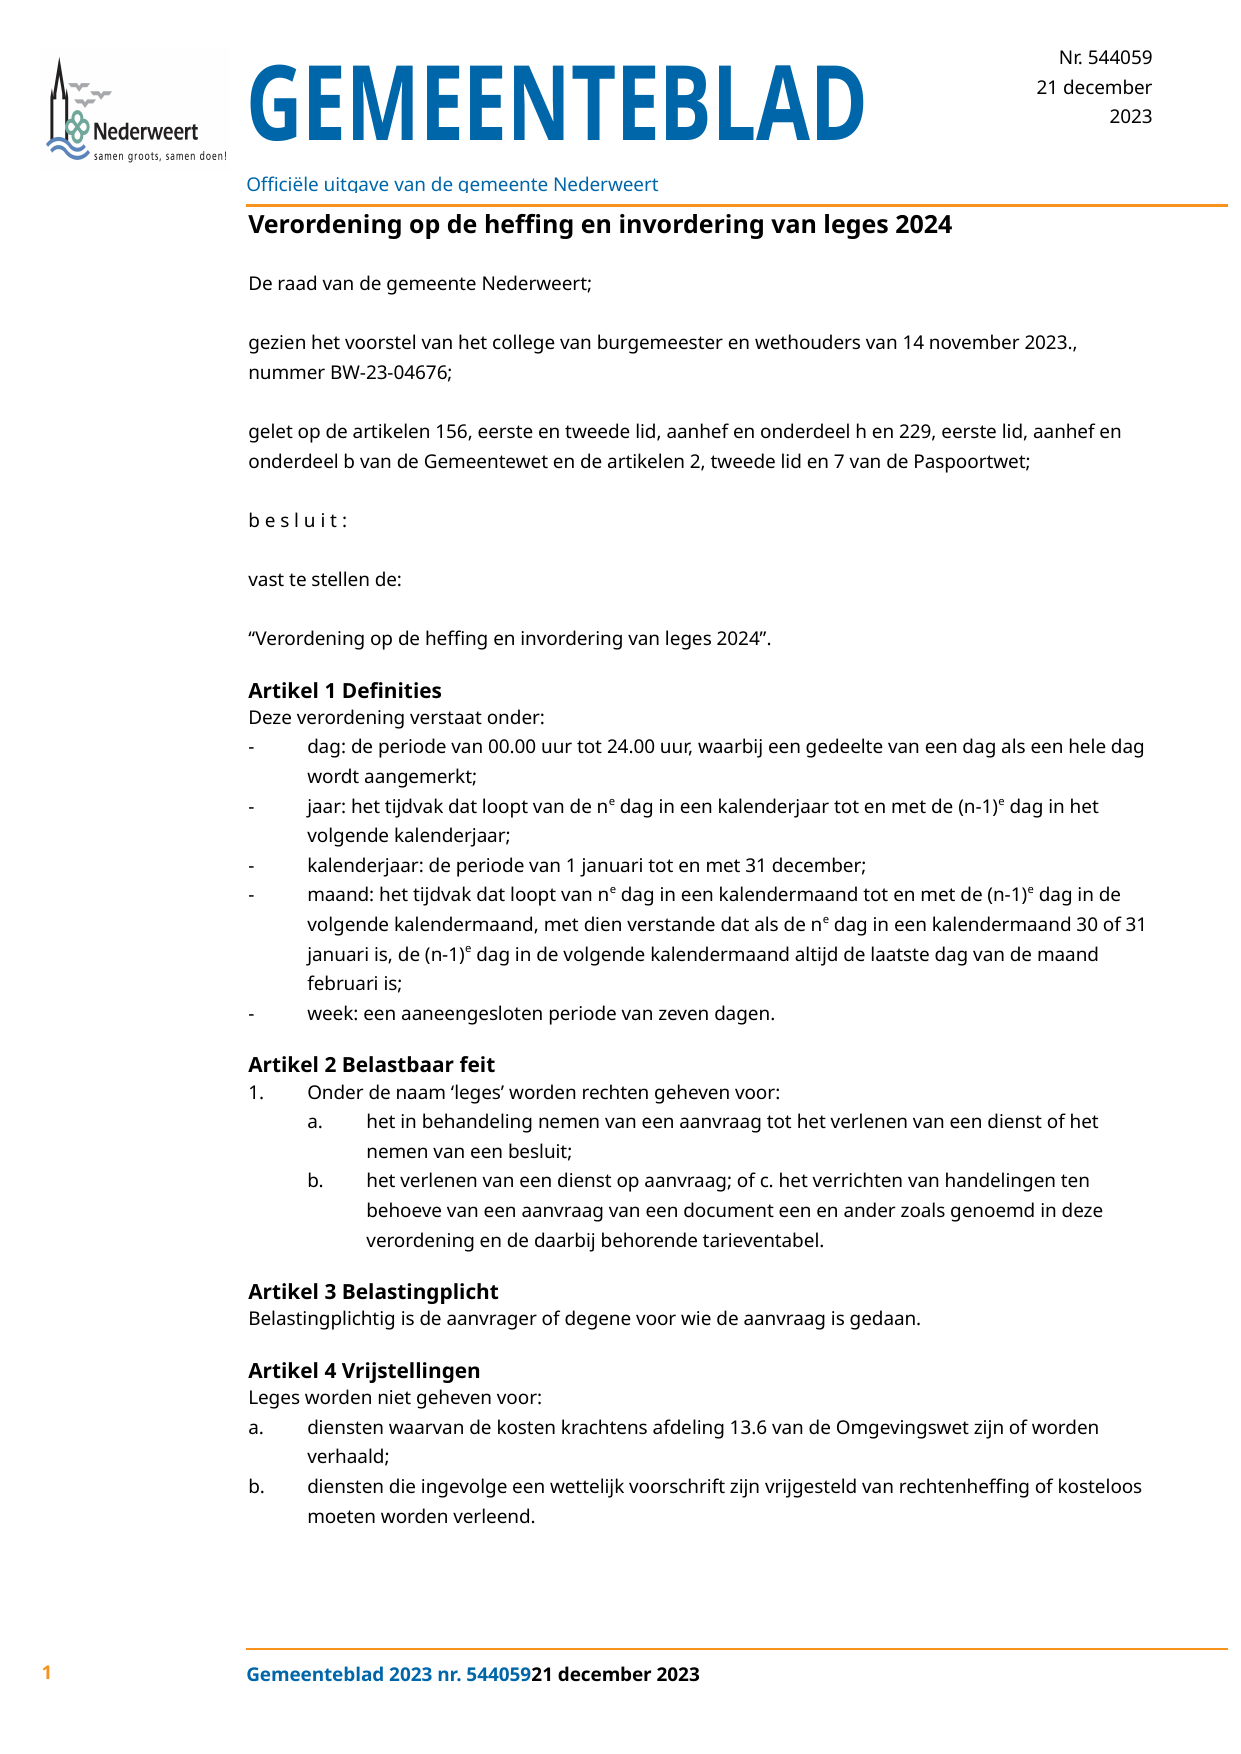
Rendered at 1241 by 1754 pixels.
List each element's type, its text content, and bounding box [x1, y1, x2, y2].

text b e s l u i t : [248, 507, 1152, 533]
text Leges worden niet geheven voor: [248, 1384, 1152, 1410]
list diensten waarvan de kosten krachtens afdeling 13.6 van de Omgevingswet zijn of worden verhaald; [248, 1414, 1152, 1469]
text De raad van de gemeente Nederweert; [248, 270, 1152, 296]
list diensten die ingevolge een wettelijk voorschrift zijn vrijgesteld van rechtenheffing of kosteloos moeten worden verleend. [248, 1473, 1152, 1528]
list jaar: het tijdvak dat loopt van de ne dag in een kalenderjaar tot en met de (n-1)e dag in het volgende kalenderjaar; [248, 793, 1152, 848]
text Deze verordening verstaat onder: [248, 704, 1152, 730]
text Belastingplichtig is de aanvrager of degene voor wie de aanvraag is gedaan. [248, 1306, 1152, 1331]
text vast te stellen de: [248, 566, 1152, 592]
text Artikel 3 Belastingplicht [248, 1277, 1152, 1306]
text nummer BW-23-04676; [248, 359, 1152, 385]
text Artikel 1 Definities [248, 676, 1152, 704]
list het verlenen van een dienst op aanvraag; of c. het verrichten van handelingen ten behoeve van een aanvraag van een document een en ander zoals genoemd in deze verordening en de daarbij behorende tarieventabel. [307, 1168, 1152, 1252]
list dag: de periode van 00.00 uur tot 24.00 uur, waarbij een gedeelte van een dag als een hele dag wordt aangemerkt; [248, 734, 1152, 789]
list maand: het tijdvak dat loopt van ne dag in een kalendermaand tot en met de (n-1)e dag in de volgende kalendermaand, met dien verstande dat als de ne dag in een kalendermaand 30 of 31 januari is, de (n-1)e dag in de volgende kalendermaand altijd de laatste dag van de maand februari is; [248, 882, 1152, 996]
list kalenderjaar: de periode van 1 januari tot en met 31 december; [248, 852, 1152, 878]
text Artikel 4 Vrijstellingen [248, 1356, 1152, 1384]
text Artikel 2 Belastbaar feit [248, 1050, 1152, 1079]
list Onder de naam ‘leges’ worden rechten geheven voor: [248, 1079, 1152, 1104]
text Verordening op de heffing en invordering van leges 2024 [248, 207, 1152, 241]
picture [41, 47, 231, 172]
list week: een aaneengesloten periode van zeven dagen. [248, 1000, 1152, 1026]
list het in behandeling nemen van een aanvraag tot het verlenen van een dienst of het nemen van een besluit; [307, 1108, 1152, 1164]
text “Verordening op de heffing en invordering van leges 2024”. [248, 625, 1152, 651]
text gelet op de artikelen 156, eerste en tweede lid, aanhef en onderdeel h en 229, eerste lid, aanhef en onderdeel b van de Gemeentewet en de artikelen 2, tweede lid en 7 van de Paspoortwet; [248, 418, 1152, 473]
text gezien het voorstel van het college van burgemeester en wethouders van 14 november 2023., [248, 329, 1152, 355]
